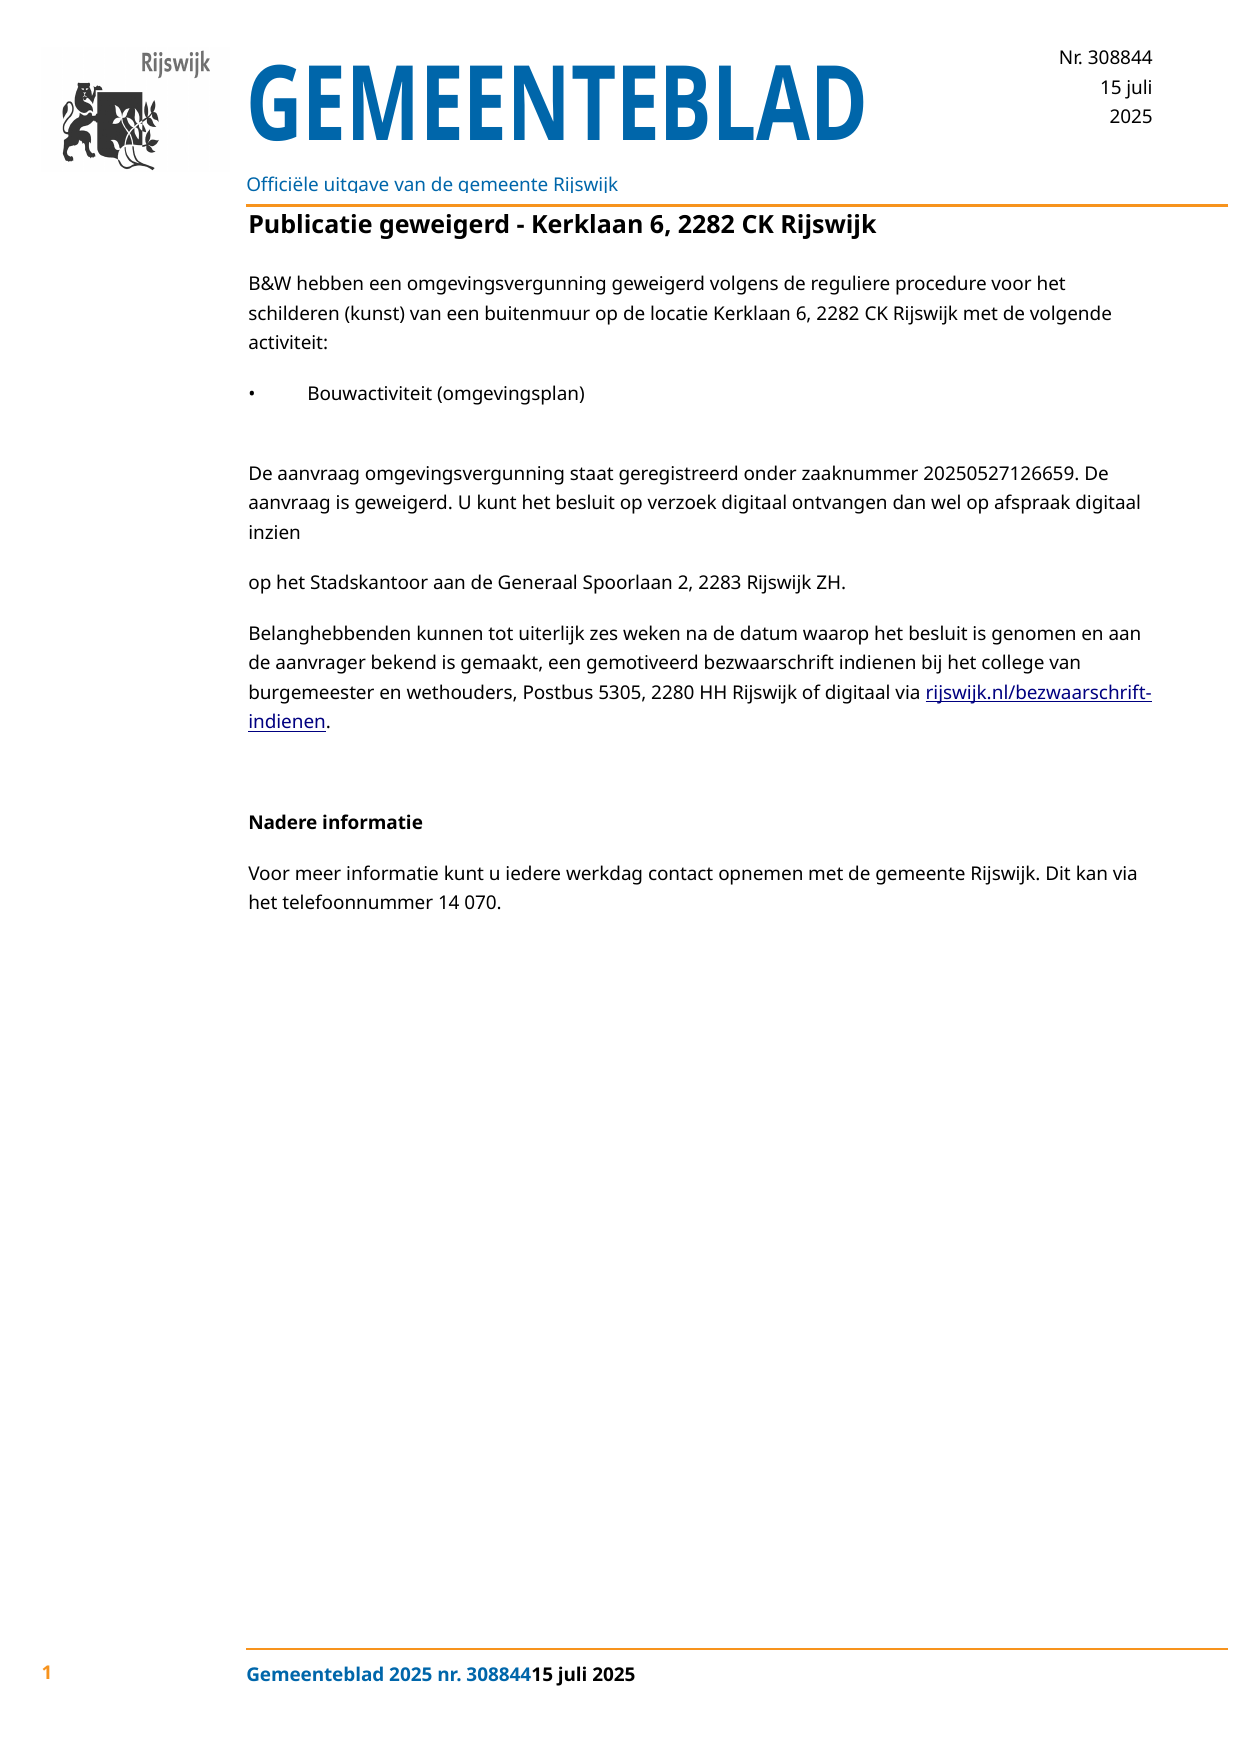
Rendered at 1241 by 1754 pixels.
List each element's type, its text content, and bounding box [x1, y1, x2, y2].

text Nadere informatie [248, 809, 1152, 835]
list Bouwactiviteit (omgevingsplan) [248, 380, 1152, 406]
text Belanghebbenden kunnen tot uiterlijk zes weken na de datum waarop het besluit is genomen en aan de aanvrager bekend is gemaakt, een gemotiveerd bezwaarschrift indienen bij het college van burgemeester en wethouders, Postbus 5305, 2280 HH Rijswijk of digitaal via rijswijk.nl/bezwaarschrift-indienen. [248, 620, 1152, 734]
text op het Stadskantoor aan de Generaal Spoorlaan 2, 2283 Rijswijk ZH. [248, 569, 1152, 595]
text De aanvraag omgevingsvergunning staat geregistreerd onder zaaknummer 20250527126659. De aanvraag is geweigerd. U kunt het besluit op verzoek digitaal ontvangen dan wel op afspraak digitaal inzien [248, 460, 1152, 545]
text B&W hebben een omgevingsvergunning geweigerd volgens de reguliere procedure voor het schilderen (kunst) van een buitenmuur op de locatie Kerklaan 6, 2282 CK Rijswijk met de volgende activiteit: [248, 270, 1152, 355]
picture [41, 47, 231, 172]
text Voor meer informatie kunt u iedere werkdag contact opnemen met de gemeente Rijswijk. Dit kan via het telefoonnummer 14 070. [248, 860, 1152, 915]
text Publicatie geweigerd - Kerklaan 6, 2282 CK Rijswijk [248, 207, 1152, 241]
